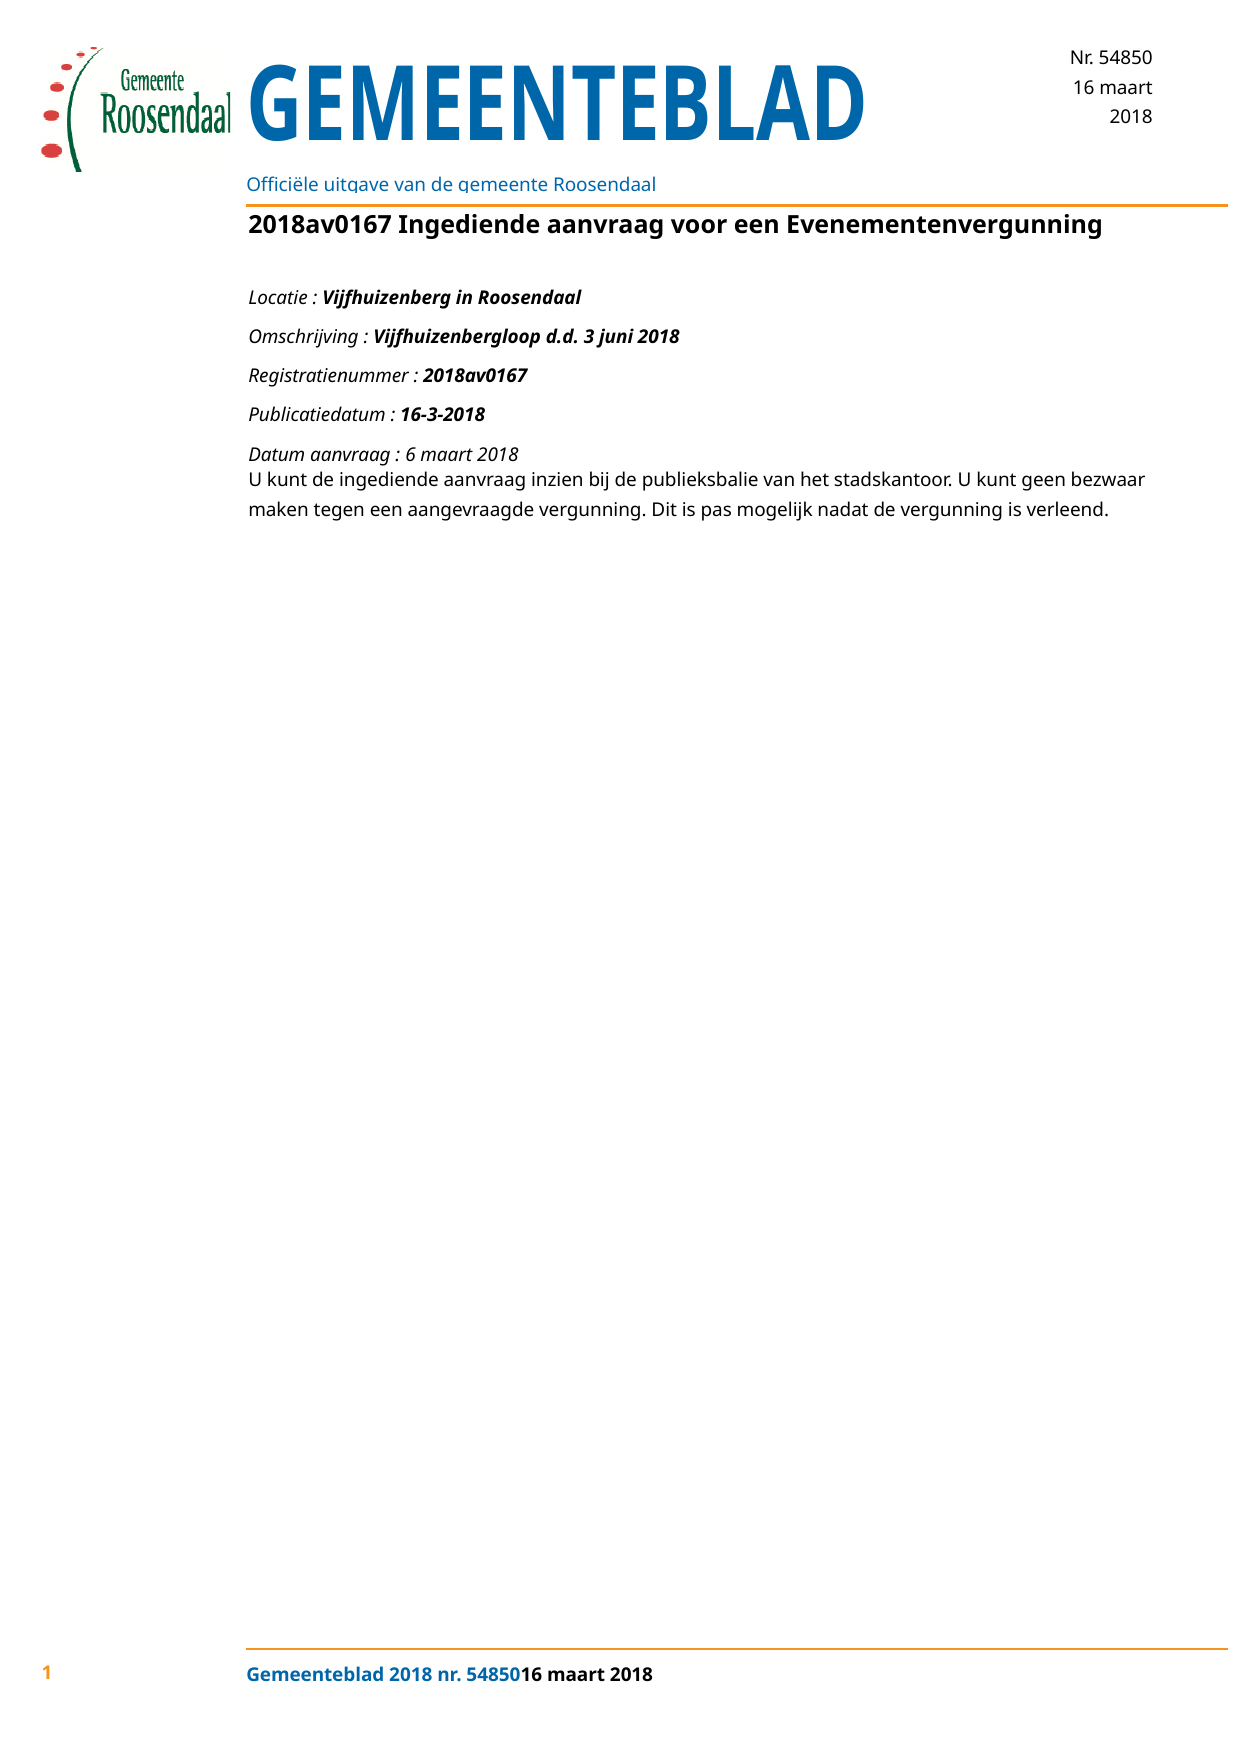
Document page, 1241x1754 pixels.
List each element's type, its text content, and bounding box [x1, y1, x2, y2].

text Datum aanvraag : 6 maart 2018 [248, 441, 1152, 467]
text Locatie : Vijfhuizenberg in Roosendaal [248, 284, 1152, 309]
text U kunt de ingediende aanvraag inzien bij de publieksbalie van het stadskantoor. U kunt geen bezwaar maken tegen een aangevraagde vergunning. Dit is pas mogelijk nadat de vergunning is verleend. [248, 467, 1152, 522]
text Omschrijving : Vijfhuizenbergloop d.d. 3 juni 2018 [248, 323, 1152, 349]
picture [41, 47, 231, 172]
text Publicatiedatum : 16-3-2018 [248, 402, 1152, 427]
text Registratienummer : 2018av0167 [248, 362, 1152, 388]
text 2018av0167 Ingediende aanvraag voor een Evenementenvergunning [248, 207, 1152, 241]
